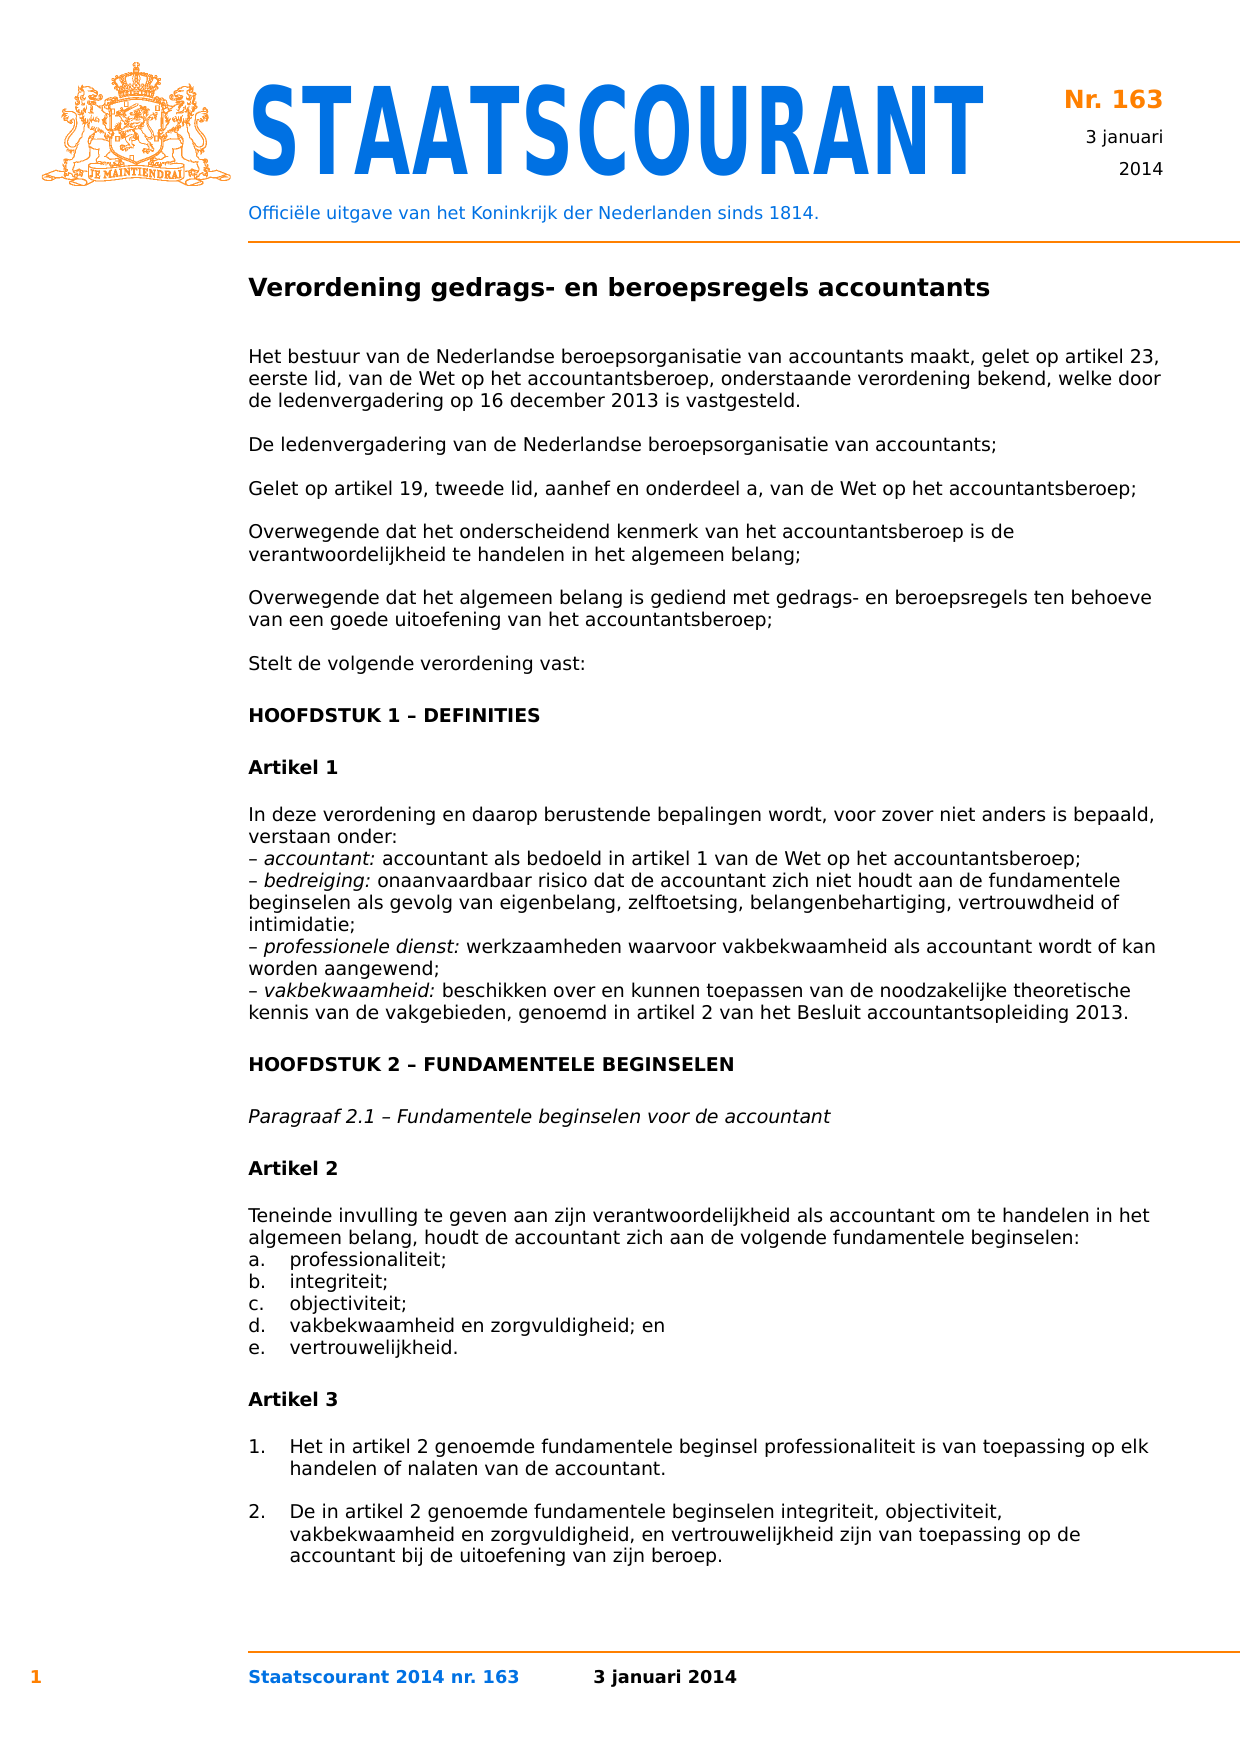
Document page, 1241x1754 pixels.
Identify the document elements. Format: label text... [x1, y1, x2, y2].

table_header STAATSCOURANT [248, 62, 998, 203]
subtitle HOOFDSTUK 1 – DEFINITIES [248, 705, 1163, 727]
text – vakbekwaamheid: beschikken over en kunnen toepassen van de noodzakelijke theoretische kennis van de vakgebieden, genoemd in artikel 2 van het Besluit accountantsopleiding 2013. [248, 980, 1163, 1024]
subtitle Verordening gedrags- en beroepsregels accountants [248, 273, 1163, 302]
text b. integriteit; [248, 1271, 1163, 1293]
text De ledenvergadering van de Nederlandse beroepsorganisatie van accountants; [248, 434, 1163, 456]
subtitle HOOFDSTUK 2 – FUNDAMENTELE BEGINSELEN [248, 1054, 1163, 1076]
text – accountant: accountant als bedoeld in artikel 1 van de Wet op het accountantsberoep; [248, 848, 1163, 870]
table_header Nr. 163 [998, 62, 1240, 121]
table_cell Officiële uitgave van het Koninkrijk der Nederlanden sinds 1814. [248, 203, 1240, 241]
subtitle Artikel 1 [248, 757, 1163, 779]
text Stelt de volgende verordening vast: [248, 653, 1163, 675]
subtitle Artikel 3 [248, 1389, 1163, 1411]
text Overwegende dat het algemeen belang is gediend met gedrags- en beroepsregels ten behoeve van een goede uitoefening van het accountantsberoep; [248, 587, 1163, 631]
picture [41, 62, 231, 186]
text – professionele dienst: werkzaamheden waarvoor vakbekwaamheid als accountant wordt of kan worden aangewend; [248, 936, 1163, 980]
table_cell 3 januari [998, 121, 1240, 153]
subtitle Paragraaf 2.1 – Fundamentele beginselen voor de accountant [248, 1106, 1163, 1128]
text Overwegende dat het onderscheidend kenmerk van het accountantsberoep is de verantwoordelijkheid te handelen in het algemeen belang; [248, 521, 1163, 565]
text 1. Het in artikel 2 genoemde fundamentele beginsel professionaliteit is van toepassing op elk handelen of nalaten van de accountant. [248, 1436, 1163, 1479]
text – bedreiging: onaanvaardbaar risico dat de accountant zich niet houdt aan de fundamentele beginselen als gevolg van eigenbelang, zelftoetsing, belangenbehartiging, vertrouwdheid of intimidatie; [248, 870, 1163, 936]
text c. objectiviteit; [248, 1293, 1163, 1315]
table_header [25, 62, 248, 241]
text In deze verordening en daarop berustende bepalingen wordt, voor zover niet anders is bepaald, verstaan onder: [248, 804, 1163, 848]
subtitle Artikel 2 [248, 1158, 1163, 1180]
text d. vakbekwaamheid en zorgvuldigheid; en [248, 1315, 1163, 1337]
text 2. De in artikel 2 genoemde fundamentele beginselen integriteit, objectiviteit, vakbekwaamheid en zorgvuldigheid, en vertrouwelijkheid zijn van toepassing op de accountant bij de uitoefening van zijn beroep. [248, 1501, 1163, 1567]
text a. professionaliteit; [248, 1249, 1163, 1271]
table_cell 2014 [998, 153, 1240, 203]
text e. vertrouwelijkheid. [248, 1337, 1163, 1359]
text Het bestuur van de Nederlandse beroepsorganisatie van accountants maakt, gelet op artikel 23, eerste lid, van de Wet op het accountantsberoep, onderstaande verordening bekend, welke door de ledenvergadering op 16 december 2013 is vastgesteld. [248, 346, 1163, 412]
text Teneinde invulling te geven aan zijn verantwoordelijkheid als accountant om te handelen in het algemeen belang, houdt de accountant zich aan de volgende fundamentele beginselen: [248, 1205, 1163, 1249]
text Gelet op artikel 19, tweede lid, aanhef en onderdeel a, van de Wet op het accountantsberoep; [248, 478, 1163, 499]
